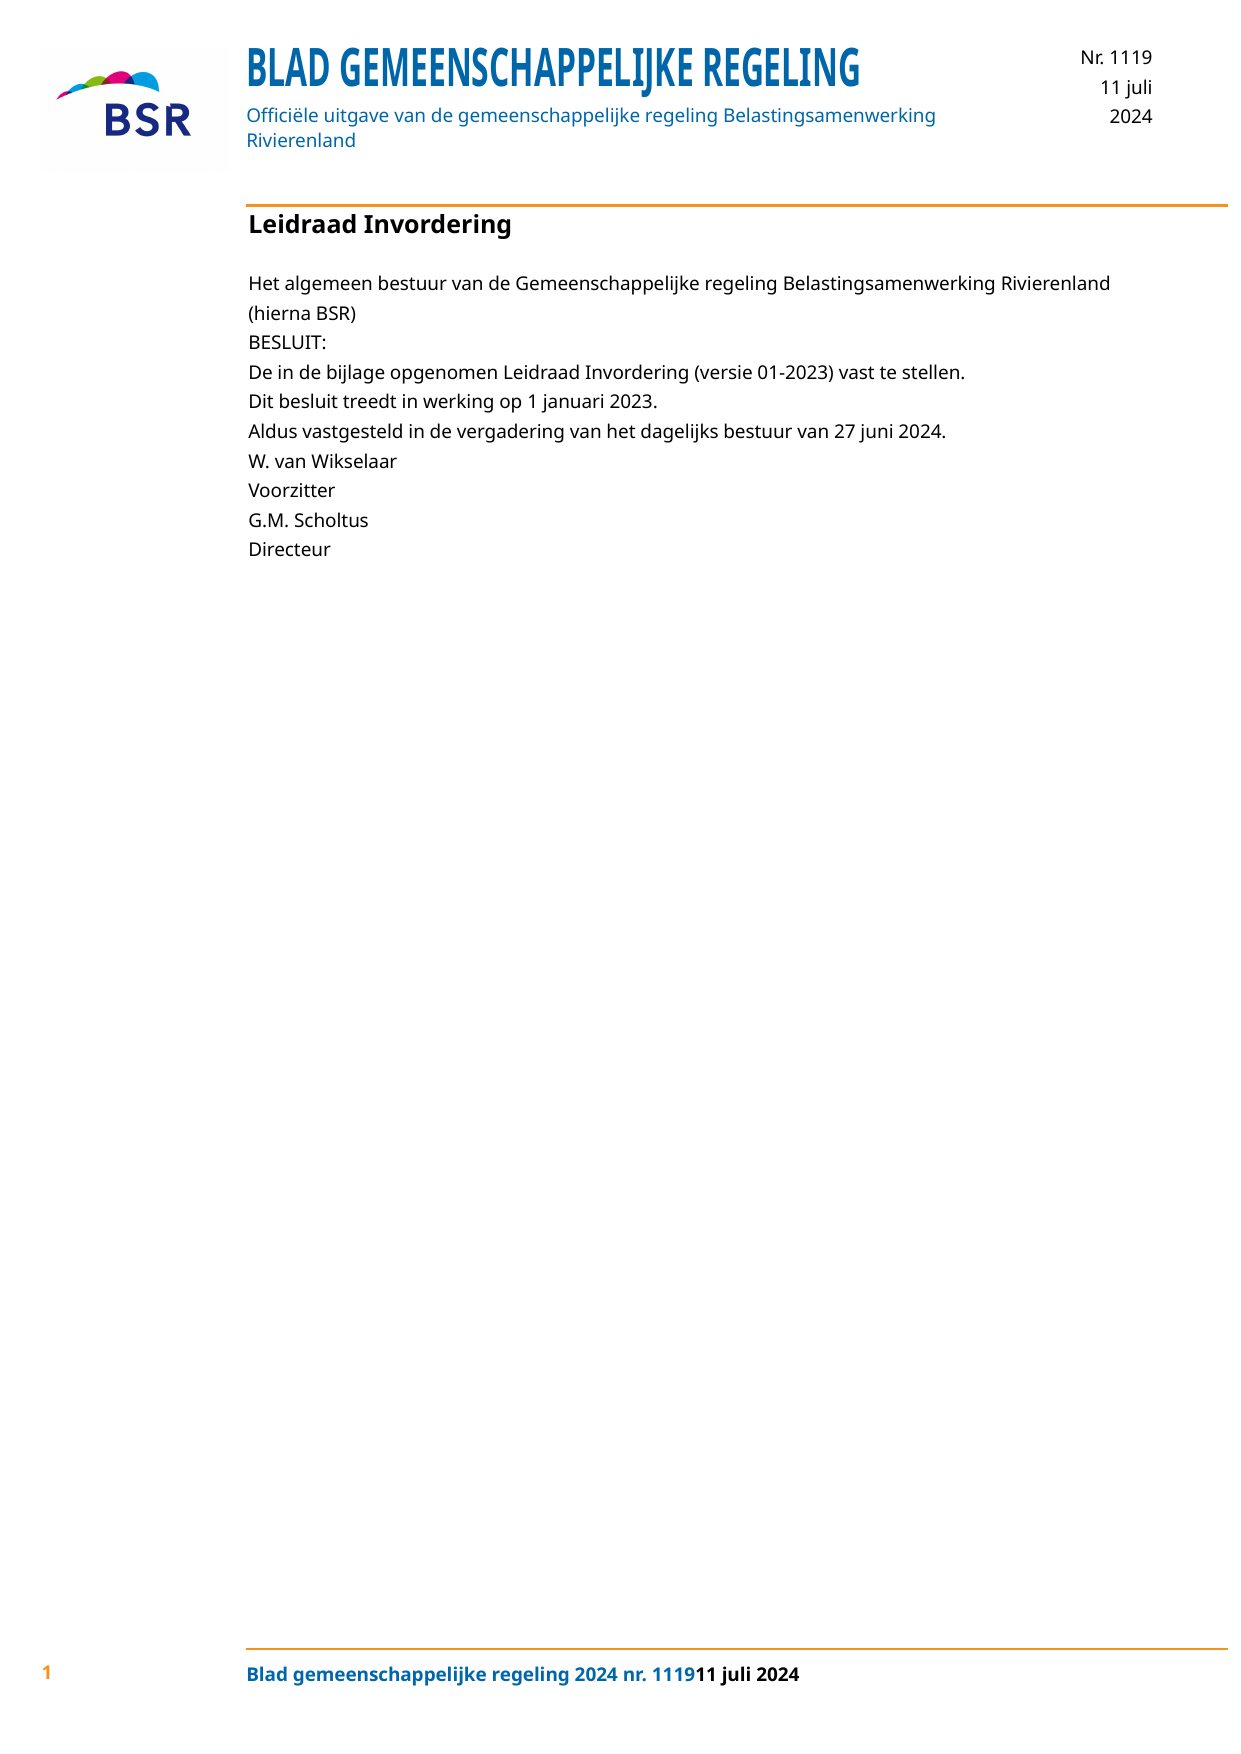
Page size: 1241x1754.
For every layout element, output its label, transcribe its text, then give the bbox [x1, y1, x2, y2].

text Dit besluit treedt in werking op 1 januari 2023. [248, 389, 1152, 414]
text De in de bijlage opgenomen Leidraad Invordering (versie 01-2023) vast te stellen. [248, 359, 1152, 385]
text Directeur [248, 537, 1152, 562]
text W. van Wikselaar [248, 448, 1152, 473]
text G.M. Scholtus [248, 507, 1152, 533]
text Het algemeen bestuur van de Gemeenschappelijke regeling Belastingsamenwerking Rivierenland (hierna BSR) [248, 270, 1152, 326]
text Voorzitter [248, 477, 1152, 503]
text Leidraad Invordering [248, 207, 1152, 241]
text BESLUIT: [248, 329, 1152, 355]
picture [41, 47, 231, 172]
text Aldus vastgesteld in de vergadering van het dagelijks bestuur van 27 juni 2024. [248, 418, 1152, 444]
